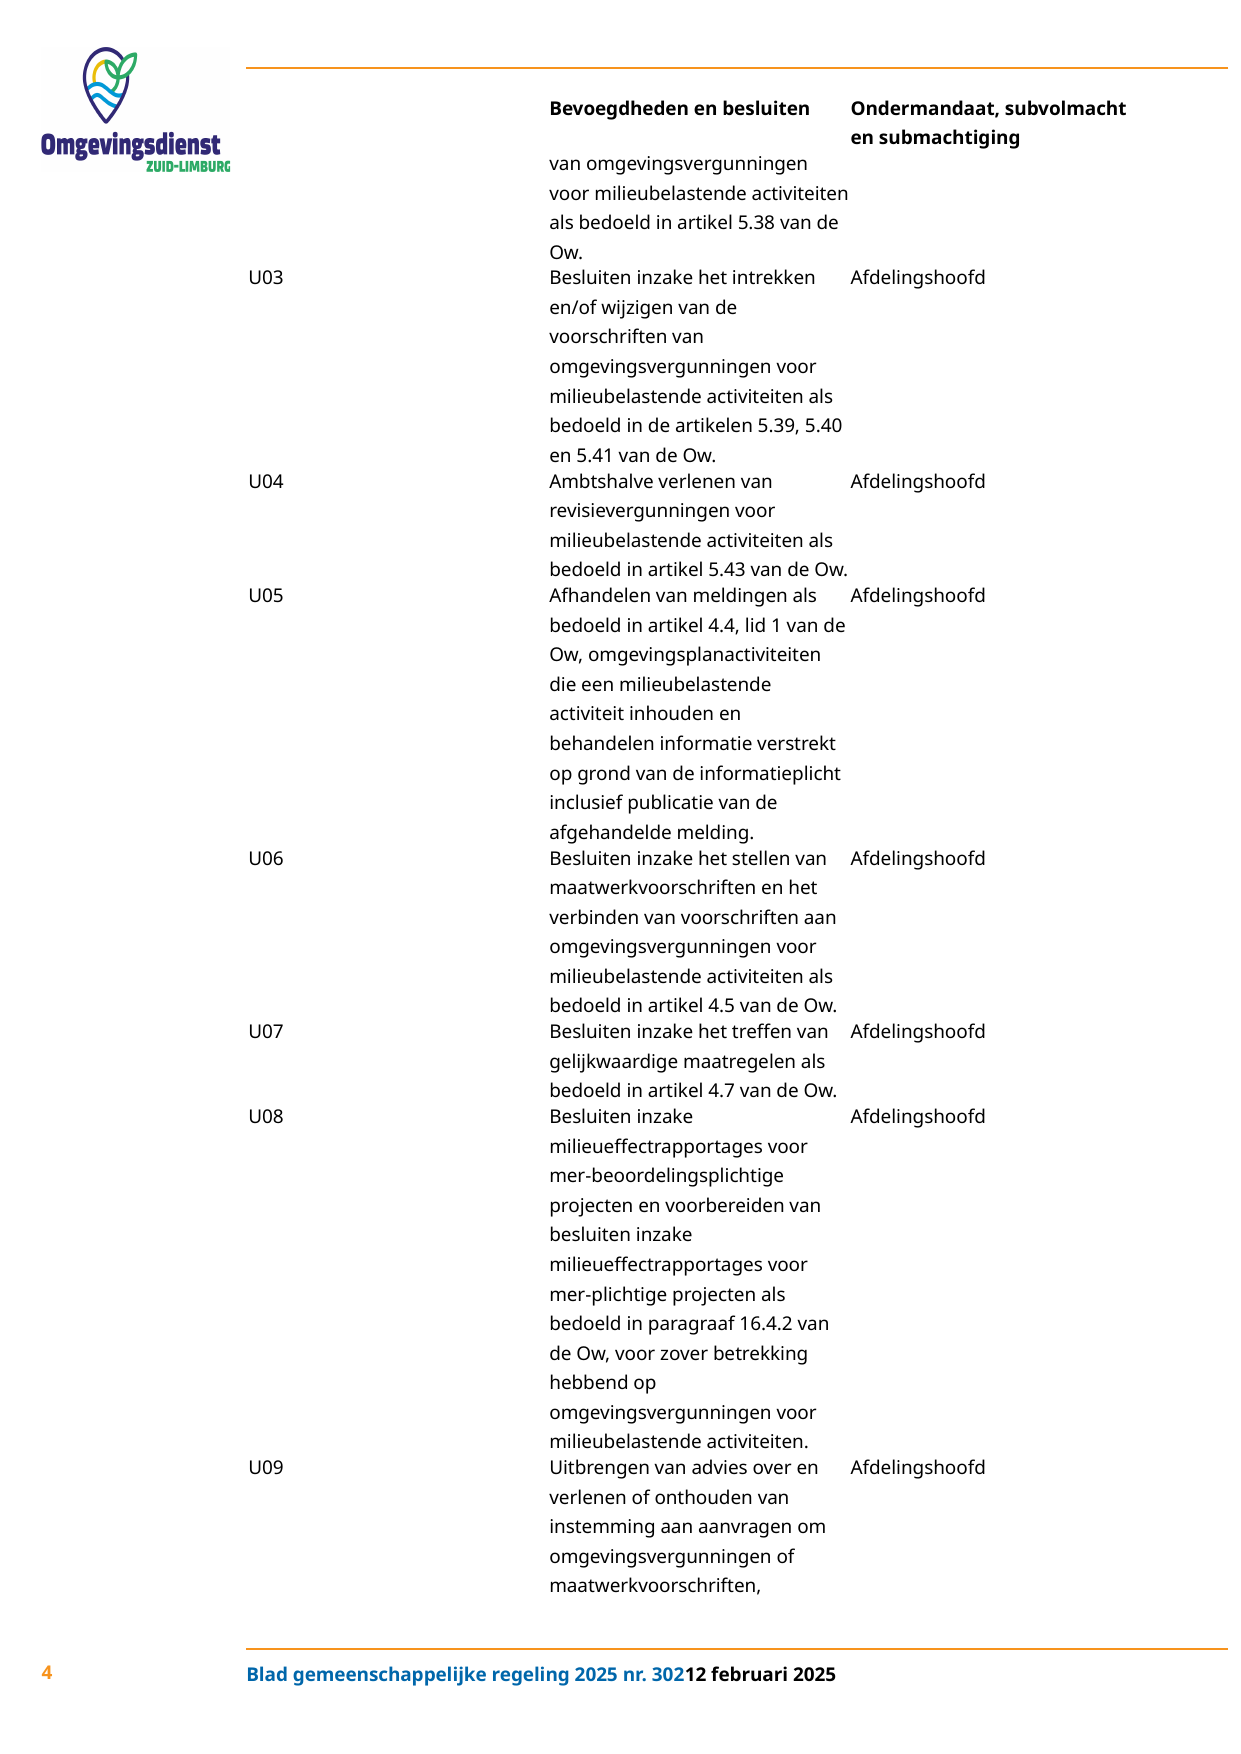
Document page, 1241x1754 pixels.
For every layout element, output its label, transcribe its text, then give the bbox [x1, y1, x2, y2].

table_cell Afdelingshoofd [850, 468, 1152, 582]
table_cell U09 [248, 1454, 549, 1598]
table_header [248, 95, 549, 150]
table_cell van omgevingsvergunningen voor milieubelastende activiteiten als bedoeld in artikel 5.38 van de Ow. [549, 150, 850, 264]
table_cell Besluiten inzake milieueffectrapportages voor mer-beoordelingsplichtige projecten en voorbereiden van besluiten inzake milieueffectrapportages voor mer-plichtige projecten als bedoeld in paragraaf 16.4.2 van de Ow, voor zover betrekking hebbend op omgevingsvergunningen voor milieubelastende activiteiten. [549, 1103, 850, 1454]
table_cell Afdelingshoofd [850, 845, 1152, 1018]
table_cell Afdelingshoofd [850, 1454, 1152, 1598]
table_cell U03 [248, 265, 549, 468]
table_cell Besluiten inzake het treffen van gelijkwaardige maatregelen als bedoeld in artikel 4.7 van de Ow. [549, 1018, 850, 1103]
picture [41, 47, 231, 172]
table_cell U04 [248, 468, 549, 582]
table_cell U06 [248, 845, 549, 1018]
table_cell U07 [248, 1018, 549, 1103]
table_cell Afdelingshoofd [850, 265, 1152, 468]
table_cell [248, 150, 549, 264]
table_cell Afdelingshoofd [850, 1103, 1152, 1454]
table_header Bevoegdheden en besluiten [549, 95, 850, 150]
table_cell U05 [248, 582, 549, 845]
table_cell Uitbrengen van advies over en verlenen of onthouden van instemming aan aanvragen om omgevingsvergunningen of maatwerkvoorschriften, [549, 1454, 850, 1598]
table_cell Besluiten inzake het stellen van maatwerkvoorschriften en het verbinden van voorschriften aan omgevingsvergunningen voor milieubelastende activiteiten als bedoeld in artikel 4.5 van de Ow. [549, 845, 850, 1018]
table_cell Afhandelen van meldingen als bedoeld in artikel 4.4, lid 1 van de Ow, omgevingsplanactiviteiten die een milieubelastende activiteit inhouden en behandelen informatie verstrekt op grond van de informatieplicht inclusief publicatie van de afgehandelde melding. [549, 582, 850, 845]
table_cell Besluiten inzake het intrekken en/of wijzigen van de voorschriften van omgevingsvergunningen voor milieubelastende activiteiten als bedoeld in de artikelen 5.39, 5.40 en 5.41 van de Ow. [549, 265, 850, 468]
table_cell U08 [248, 1103, 549, 1454]
table_header Ondermandaat, subvolmacht en submachtiging [850, 95, 1152, 150]
table_cell Afdelingshoofd [850, 1018, 1152, 1103]
table_cell Afdelingshoofd [850, 582, 1152, 845]
table_cell [850, 150, 1152, 264]
table_cell Ambtshalve verlenen van revisievergunningen voor milieubelastende activiteiten als bedoeld in artikel 5.43 van de Ow. [549, 468, 850, 582]
